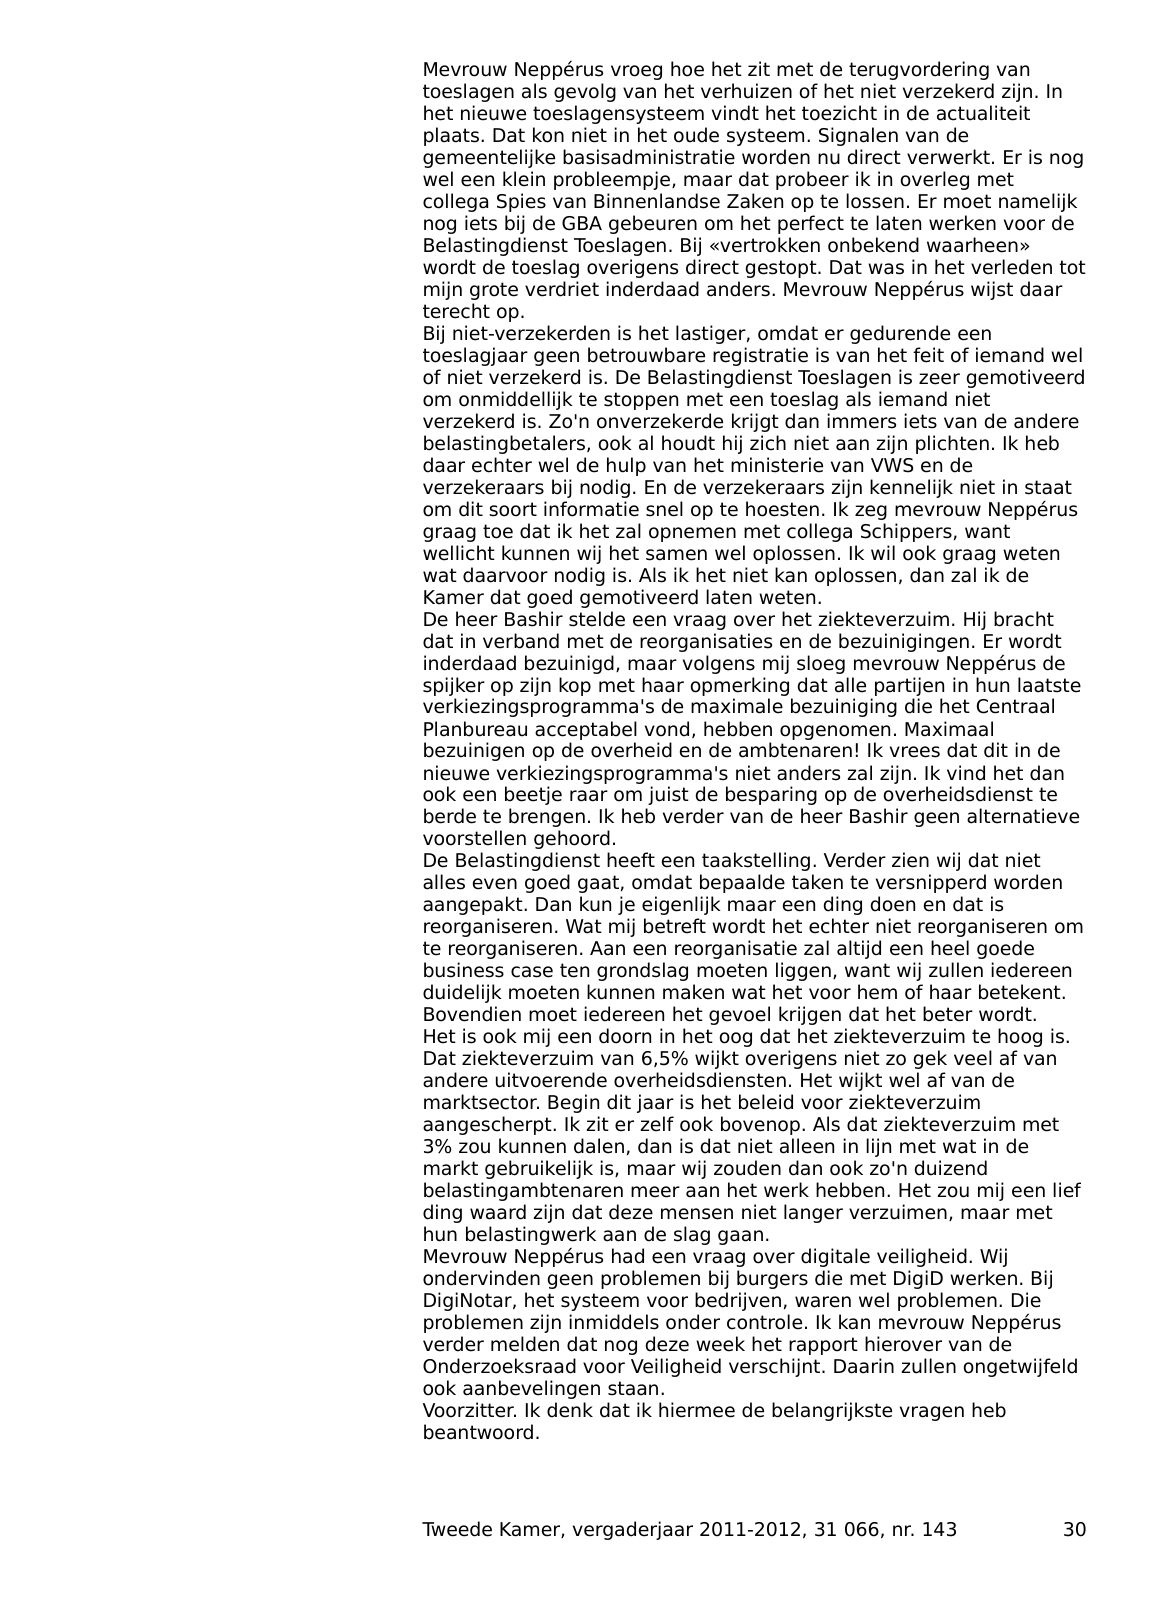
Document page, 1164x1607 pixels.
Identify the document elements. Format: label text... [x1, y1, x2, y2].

text Bij niet-verzekerden is het lastiger, omdat er gedurende een toeslagjaar geen betrouwbare registratie is van het feit of iemand wel of niet verzekerd is. De Belastingdienst Toeslagen is zeer gemotiveerd om onmiddellijk te stoppen met een toeslag als iemand niet verzekerd is. Zo'n onverzekerde krijgt dan immers iets van de andere belastingbetalers, ook al houdt hij zich niet aan zijn plichten. Ik heb daar echter wel de hulp van het ministerie van VWS en de verzekeraars bij nodig. En de verzekeraars zijn kennelijk niet in staat om dit soort informatie snel op te hoesten. Ik zeg mevrouw Neppérus graag toe dat ik het zal opnemen met collega Schippers, want wellicht kunnen wij het samen wel oplossen. Ik wil ook graag weten wat daarvoor nodig is. Als ik het niet kan oplossen, dan zal ik de Kamer dat goed gemotiveerd laten weten. [422, 323, 1087, 608]
text Het is ook mij een doorn in het oog dat het ziekteverzuim te hoog is. Dat ziekteverzuim van 6,5% wijkt overigens niet zo gek veel af van andere uitvoerende overheidsdiensten. Het wijkt wel af van de marktsector. Begin dit jaar is het beleid voor ziekteverzuim aangescherpt. Ik zit er zelf ook bovenop. Als dat ziekteverzuim met 3% zou kunnen dalen, dan is dat niet alleen in lijn met wat in de markt gebruikelijk is, maar wij zouden dan ook zo'n duizend belastingambtenaren meer aan het werk hebben. Het zou mij een lief ding waard zijn dat deze mensen niet langer verzuimen, maar met hun belastingwerk aan de slag gaan. [422, 1026, 1087, 1246]
text Mevrouw Neppérus vroeg hoe het zit met de terugvordering van toeslagen als gevolg van het verhuizen of het niet verzekerd zijn. In het nieuwe toeslagensysteem vindt het toezicht in de actualiteit plaats. Dat kon niet in het oude systeem. Signalen van de gemeentelijke basisadministratie worden nu direct verwerkt. Er is nog wel een klein probleempje, maar dat probeer ik in overleg met collega Spies van Binnenlandse Zaken op te lossen. Er moet namelijk nog iets bij de GBA gebeuren om het perfect te laten werken voor de Belastingdienst Toeslagen. Bij «vertrokken onbekend waarheen» wordt de toeslag overigens direct gestopt. Dat was in het verleden tot mijn grote verdriet inderdaad anders. Mevrouw Neppérus wijst daar terecht op. [422, 59, 1087, 323]
text De Belastingdienst heeft een taakstelling. Verder zien wij dat niet alles even goed gaat, omdat bepaalde taken te versnipperd worden aangepakt. Dan kun je eigenlijk maar een ding doen en dat is reorganiseren. Wat mij betreft wordt het echter niet reorganiseren om te reorganiseren. Aan een reorganisatie zal altijd een heel goede business case ten grondslag moeten liggen, want wij zullen iedereen duidelijk moeten kunnen maken wat het voor hem of haar betekent. Bovendien moet iedereen het gevoel krijgen dat het beter wordt. [422, 850, 1087, 1026]
text De heer Bashir stelde een vraag over het ziekteverzuim. Hij bracht dat in verband met de reorganisaties en de bezuinigingen. Er wordt inderdaad bezuinigd, maar volgens mij sloeg mevrouw Neppérus de spijker op zijn kop met haar opmerking dat alle partijen in hun laatste verkiezingsprogramma's de maximale bezuiniging die het Centraal Planbureau acceptabel vond, hebben opgenomen. Maximaal bezuinigen op de overheid en de ambtenaren! Ik vrees dat dit in de nieuwe verkiezingsprogramma's niet anders zal zijn. Ik vind het dan ook een beetje raar om juist de besparing op de overheidsdienst te berde te brengen. Ik heb verder van de heer Bashir geen alternatieve voorstellen gehoord. [422, 608, 1087, 850]
text Mevrouw Neppérus had een vraag over digitale veiligheid. Wij ondervinden geen problemen bij burgers die met DigiD werken. Bij DigiNotar, het systeem voor bedrijven, waren wel problemen. Die problemen zijn inmiddels onder controle. Ik kan mevrouw Neppérus verder melden dat nog deze week het rapport hierover van de Onderzoeksraad voor Veiligheid verschijnt. Daarin zullen ongetwijfeld ook aanbevelingen staan. [422, 1246, 1087, 1400]
text Voorzitter. Ik denk dat ik hiermee de belangrijkste vragen heb beantwoord. [422, 1400, 1087, 1444]
